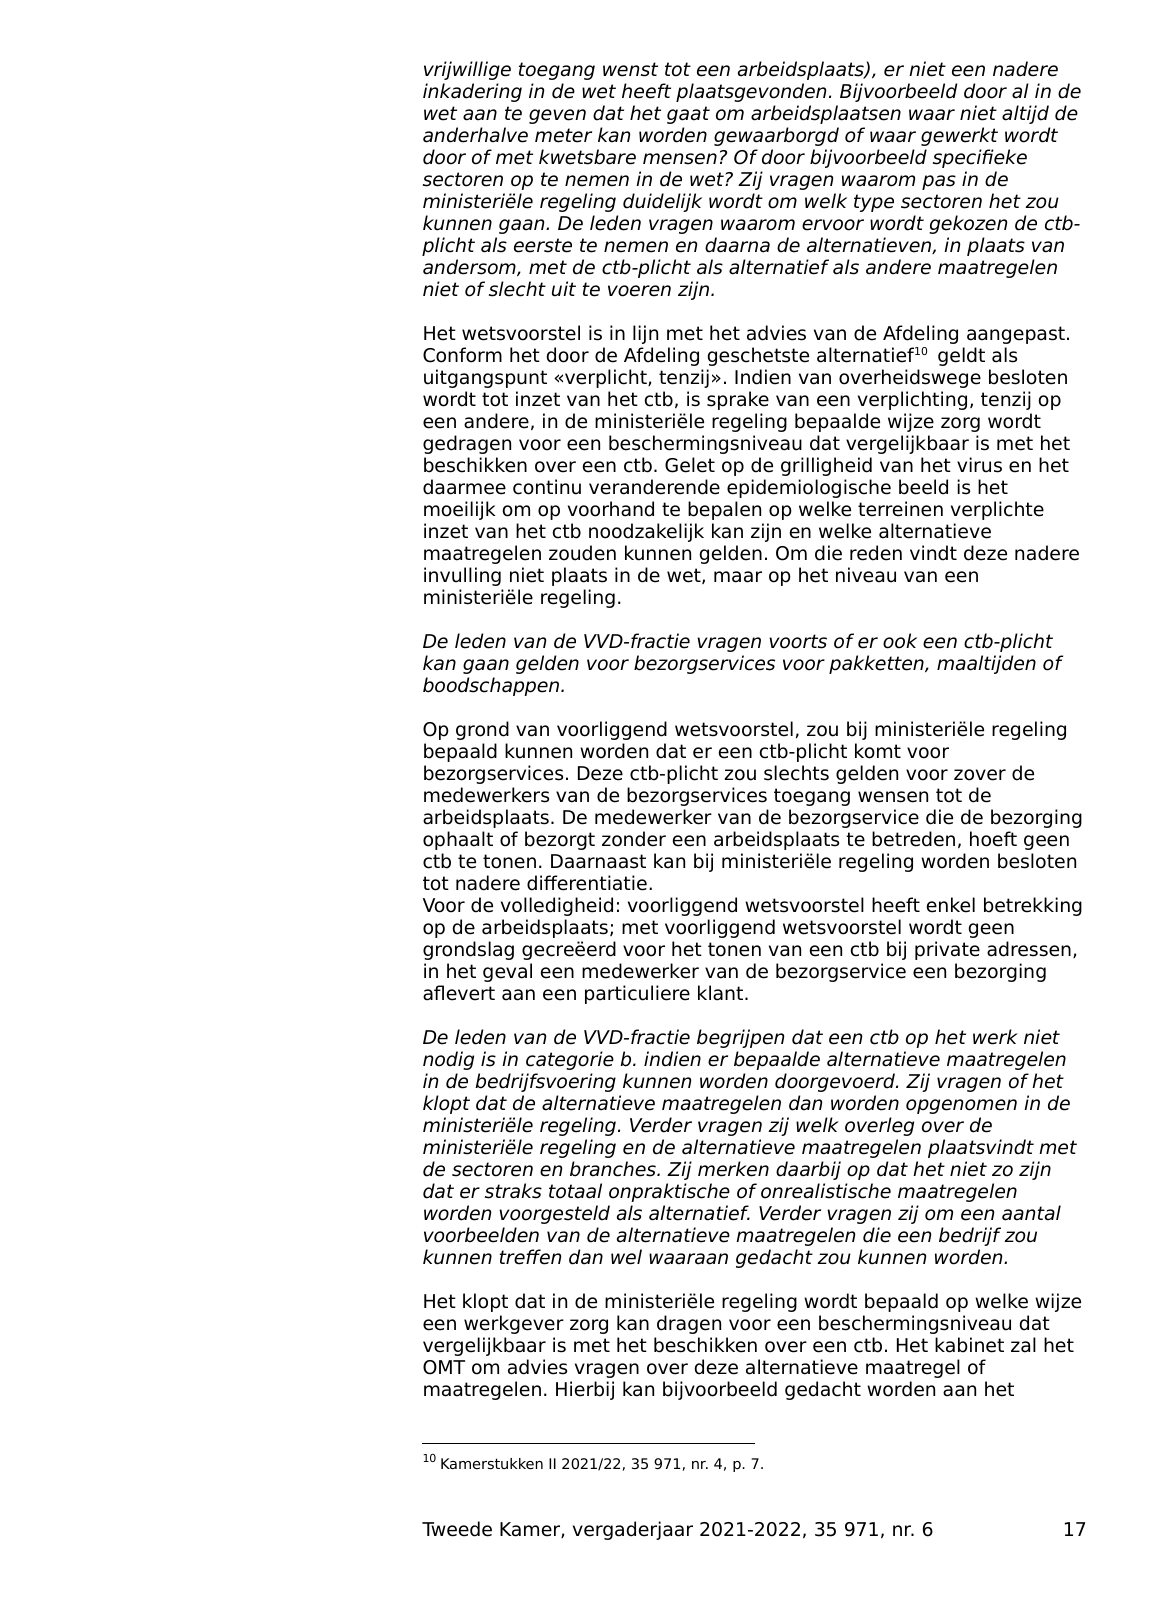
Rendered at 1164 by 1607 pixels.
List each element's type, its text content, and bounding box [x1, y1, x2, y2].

text Het wetsvoorstel is in lijn met het advies van de Afdeling aangepast. Conform het door de Afdeling geschetste alternatief geldt als uitgangspunt «verplicht, tenzij». Indien van overheidswege besloten wordt tot inzet van het ctb, is sprake van een verplichting, tenzij op een andere, in de ministeriële regeling bepaalde wijze zorg wordt gedragen voor een beschermingsniveau dat vergelijkbaar is met het beschikken over een ctb. Gelet op de grilligheid van het virus en het daarmee continu veranderende epidemiologische beeld is het moeilijk om op voorhand te bepalen op welke terreinen verplichte inzet van het ctb noodzakelijk kan zijn en welke alternatieve maatregelen zouden kunnen gelden. Om die reden vindt deze nadere invulling niet plaats in de wet, maar op het niveau van een ministeriële regeling. [422, 323, 1087, 609]
text Voor de volledigheid: voorliggend wetsvoorstel heeft enkel betrekking op de arbeidsplaats; met voorliggend wetsvoorstel wordt geen grondslag gecreëerd voor het tonen van een ctb bij private adressen, in het geval een medewerker van de bezorgservice een bezorging aflevert aan een particuliere klant. [422, 895, 1087, 1005]
text Op grond van voorliggend wetsvoorstel, zou bij ministeriële regeling bepaald kunnen worden dat er een ctb-plicht komt voor bezorgservices. Deze ctb-plicht zou slechts gelden voor zover de medewerkers van de bezorgservices toegang wensen tot de arbeidsplaats. De medewerker van de bezorgservice die de bezorging ophaalt of bezorgt zonder een arbeidsplaats te betreden, hoeft geen ctb te tonen. Daarnaast kan bij ministeriële regeling worden besloten tot nadere differentiatie. [422, 719, 1087, 895]
text Kamerstukken II 2021/22, 35 971, nr. 4, p. 7. [422, 1452, 1087, 1474]
text Het klopt dat in de ministeriële regeling wordt bepaald op welke wijze een werkgever zorg kan dragen voor een beschermingsniveau dat vergelijkbaar is met het beschikken over een ctb. Het kabinet zal het OMT om advies vragen over deze alternatieve maatregel of maatregelen. Hierbij kan bijvoorbeeld gedacht worden aan het [422, 1291, 1087, 1401]
text De leden van de VVD-fractie begrijpen dat een ctb op het werk niet nodig is in categorie b. indien er bepaalde alternatieve maatregelen in de bedrijfsvoering kunnen worden doorgevoerd. Zij vragen of het klopt dat de alternatieve maatregelen dan worden opgenomen in de ministeriële regeling. Verder vragen zij welk overleg over de ministeriële regeling en de alternatieve maatregelen plaatsvindt met de sectoren en branches. Zij merken daarbij op dat het niet zo zijn dat er straks totaal onpraktische of onrealistische maatregelen worden voorgesteld als alternatief. Verder vragen zij om een aantal voorbeelden van de alternatieve maatregelen die een bedrijf zou kunnen treffen dan wel waaraan gedacht zou kunnen worden. [422, 1027, 1087, 1269]
text De leden van de VVD-fractie vragen voorts of er ook een ctb-plicht kan gaan gelden voor bezorgservices voor pakketten, maaltijden of boodschappen. [422, 631, 1087, 697]
text vrijwillige toegang wenst tot een arbeidsplaats), er niet een nadere inkadering in de wet heeft plaatsgevonden. Bijvoorbeeld door al in de wet aan te geven dat het gaat om arbeidsplaatsen waar niet altijd de anderhalve meter kan worden gewaarborgd of waar gewerkt wordt door of met kwetsbare mensen? Of door bijvoorbeeld specifieke sectoren op te nemen in de wet? Zij vragen waarom pas in de ministeriële regeling duidelijk wordt om welk type sectoren het zou kunnen gaan. De leden vragen waarom ervoor wordt gekozen de ctb-plicht als eerste te nemen en daarna de alternatieven, in plaats van andersom, met de ctb-plicht als alternatief als andere maatregelen niet of slecht uit te voeren zijn. [422, 59, 1087, 301]
